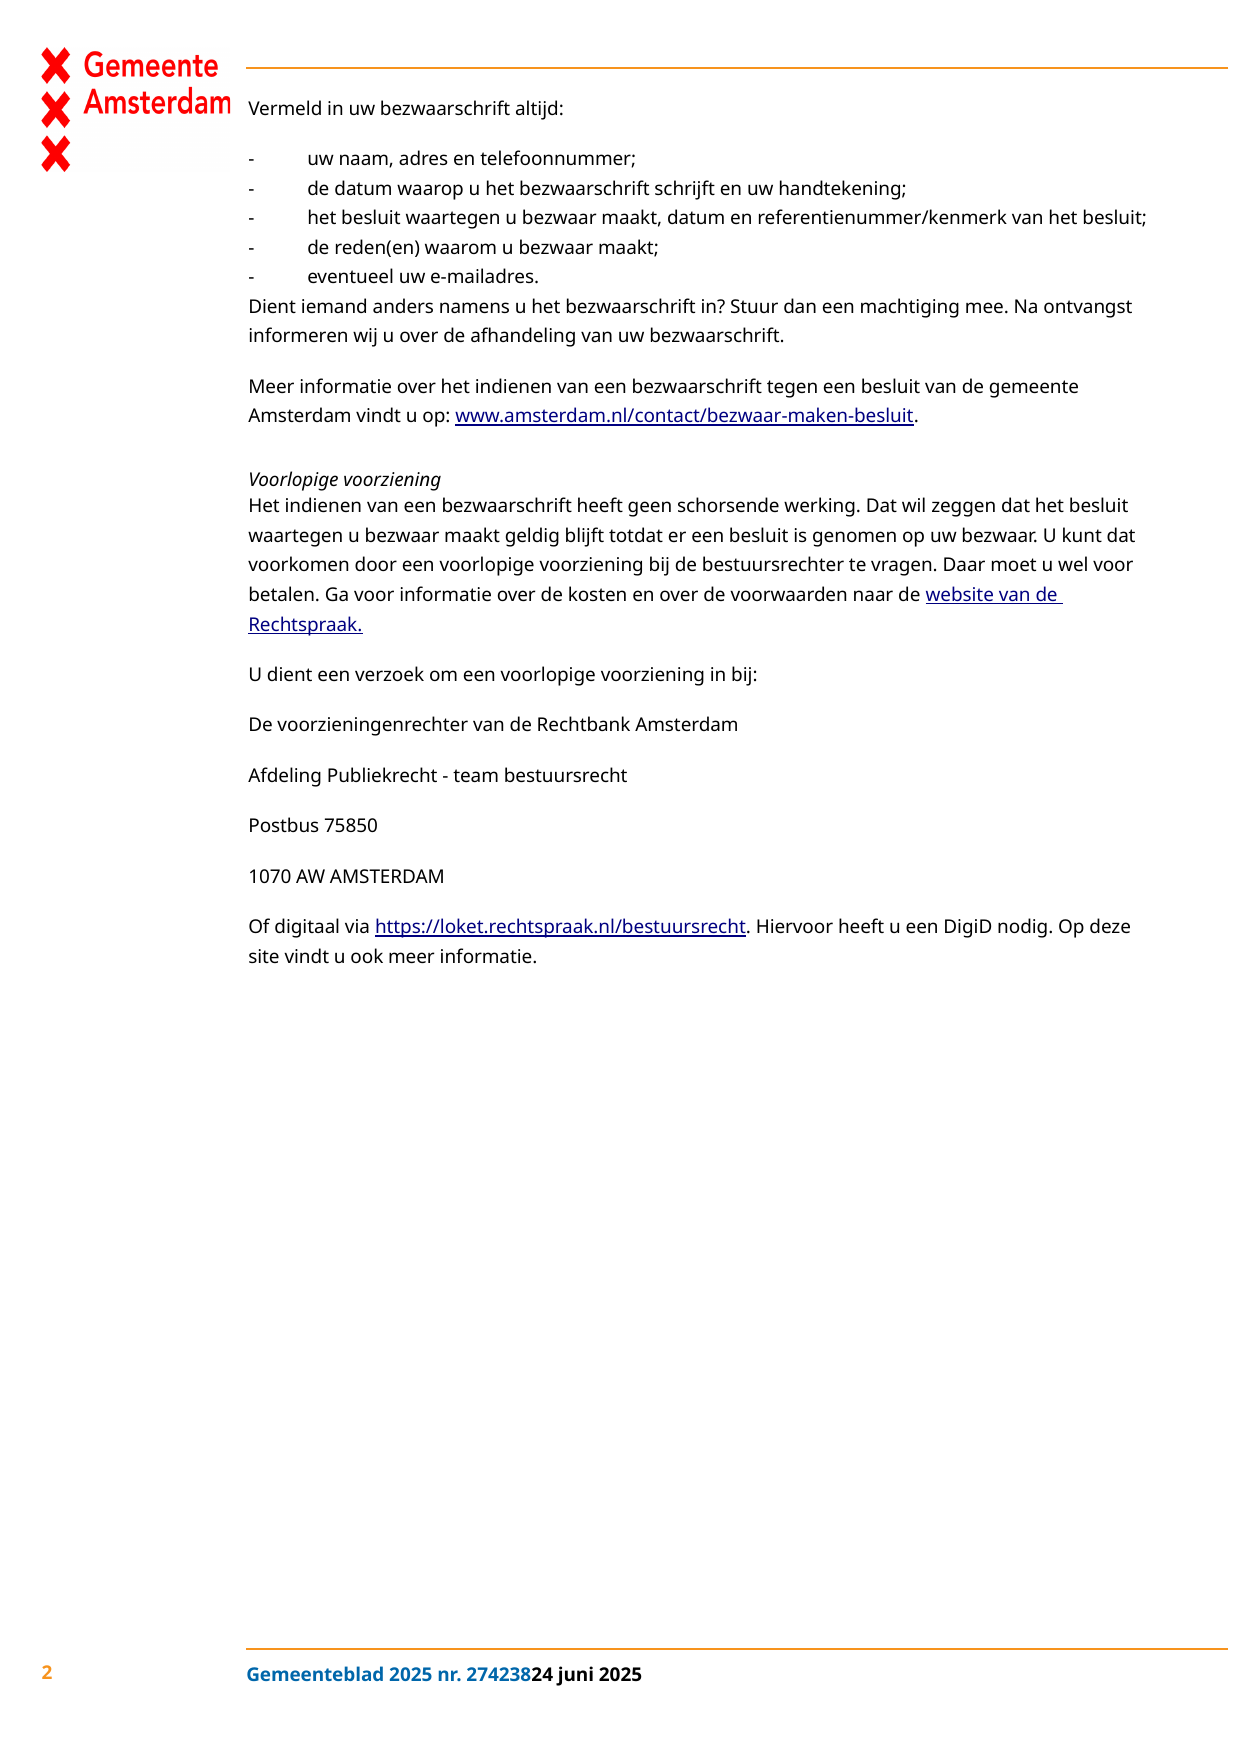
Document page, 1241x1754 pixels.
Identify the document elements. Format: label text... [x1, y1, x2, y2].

list eventueel uw e-mailadres. [248, 263, 1152, 289]
text Voorlopige voorziening [248, 467, 1152, 492]
text Meer informatie over het indienen van een bezwaarschrift tegen een besluit van de gemeente Amsterdam vindt u op: www.amsterdam.nl/contact/bezwaar-maken-besluit. [248, 373, 1152, 428]
text Afdeling Publiekrecht - team bestuursrecht [248, 762, 1152, 788]
text Dient iemand anders namens u het bezwaarschrift in? Stuur dan een machtiging mee. Na ontvangst informeren wij u over de afhandeling van uw bezwaarschrift. [248, 293, 1152, 348]
text Of digitaal via https://loket.rechtspraak.nl/bestuursrecht. Hiervoor heeft u een DigiD nodig. Op deze site vindt u ook meer informatie. [248, 913, 1152, 968]
list uw naam, adres en telefoonnummer; [248, 145, 1152, 171]
text Vermeld in uw bezwaarschrift altijd: [248, 95, 1152, 121]
list de datum waarop u het bezwaarschrift schrijft en uw handtekening; [248, 175, 1152, 201]
text U dient een verzoek om een voorlopige voorziening in bij: [248, 661, 1152, 687]
text Het indienen van een bezwaarschrift heeft geen schorsende werking. Dat wil zeggen dat het besluit waartegen u bezwaar maakt geldig blijft totdat er een besluit is genomen op uw bezwaar. U kunt dat voorkomen door een voorlopige voorziening bij de bestuursrechter te vragen. Daar moet u wel voor betalen. Ga voor informatie over de kosten en over de voorwaarden naar de website van de Rechtspraak. [248, 492, 1152, 636]
text Postbus 75850 [248, 812, 1152, 838]
list het besluit waartegen u bezwaar maakt, datum en referentienummer/kenmerk van het besluit; [248, 204, 1152, 230]
text De voorzieningenrechter van de Rechtbank Amsterdam [248, 712, 1152, 737]
picture [41, 47, 231, 172]
text 1070 AW AMSTERDAM [248, 863, 1152, 888]
list de reden(en) waarom u bezwaar maakt; [248, 234, 1152, 260]
